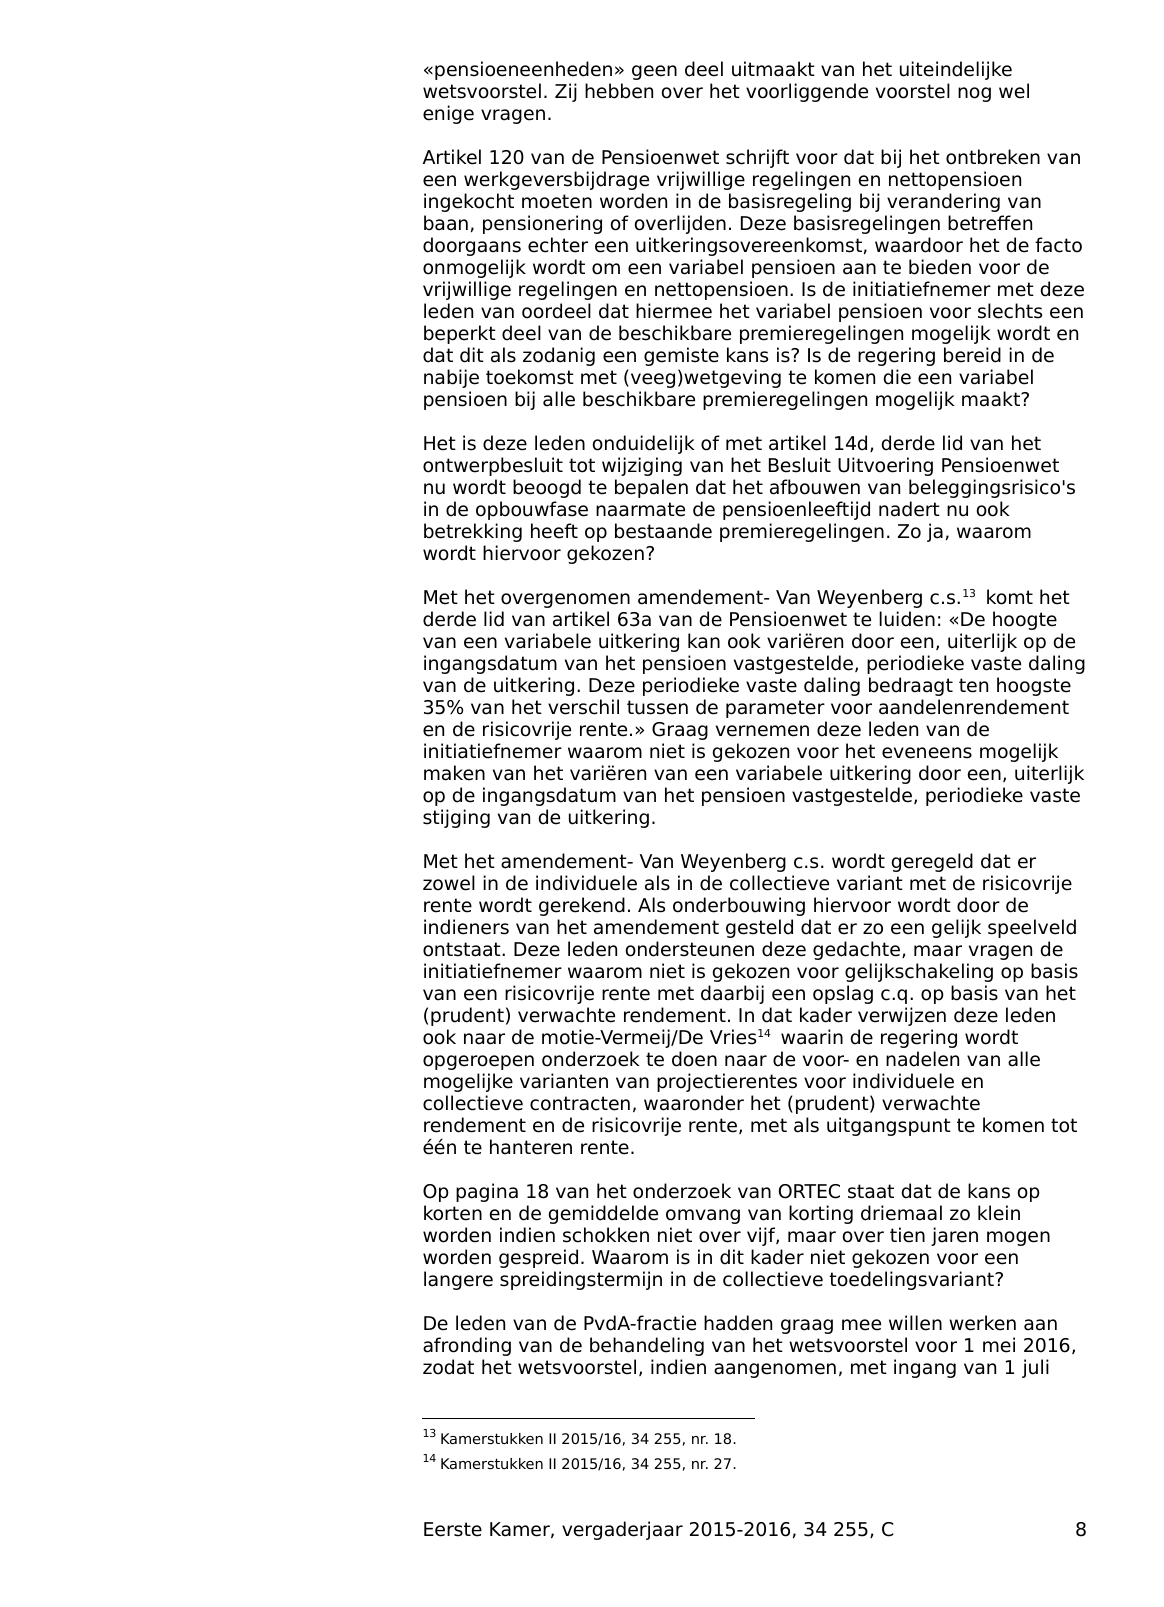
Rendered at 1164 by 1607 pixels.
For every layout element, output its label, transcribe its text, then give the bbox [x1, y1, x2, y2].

text Kamerstukken II 2015/16, 34 255, nr. 18. [422, 1427, 1087, 1449]
text Kamerstukken II 2015/16, 34 255, nr. 27. [422, 1452, 1087, 1474]
text Het is deze leden onduidelijk of met artikel 14d, derde lid van het ontwerpbesluit tot wijziging van het Besluit Uitvoering Pensioenwet nu wordt beoogd te bepalen dat het afbouwen van beleggingsrisico's in de opbouwfase naarmate de pensioenleeftijd nadert nu ook betrekking heeft op bestaande premieregelingen. Zo ja, waarom wordt hiervoor gekozen? [422, 433, 1087, 565]
text De leden van de PvdA-fractie hadden graag mee willen werken aan afronding van de behandeling van het wetsvoorstel voor 1 mei 2016, zodat het wetsvoorstel, indien aangenomen, met ingang van 1 juli [422, 1313, 1087, 1379]
text Op pagina 18 van het onderzoek van ORTEC staat dat de kans op korten en de gemiddelde omvang van korting driemaal zo klein worden indien schokken niet over vijf, maar over tien jaren mogen worden gespreid. Waarom is in dit kader niet gekozen voor een langere spreidingstermijn in de collectieve toedelingsvariant? [422, 1181, 1087, 1291]
text Met het amendement- Van Weyenberg c.s. wordt geregeld dat er zowel in de individuele als in de collectieve variant met de risicovrije rente wordt gerekend. Als onderbouwing hiervoor wordt door de indieners van het amendement gesteld dat er zo een gelijk speelveld ontstaat. Deze leden ondersteunen deze gedachte, maar vragen de initiatiefnemer waarom niet is gekozen voor gelijkschakeling op basis van een risicovrije rente met daarbij een opslag c.q. op basis van het (prudent) verwachte rendement. In dat kader verwijzen deze leden ook naar de motie-Vermeij/De Vries waarin de regering wordt opgeroepen onderzoek te doen naar de voor- en nadelen van alle mogelijke varianten van projectierentes voor individuele en collectieve contracten, waaronder het (prudent) verwachte rendement en de risicovrije rente, met als uitgangspunt te komen tot één te hanteren rente. [422, 851, 1087, 1159]
text Artikel 120 van de Pensioenwet schrijft voor dat bij het ontbreken van een werkgeversbijdrage vrijwillige regelingen en nettopensioen ingekocht moeten worden in de basisregeling bij verandering van baan, pensionering of overlijden. Deze basisregelingen betreffen doorgaans echter een uitkeringsovereenkomst, waardoor het de facto onmogelijk wordt om een variabel pensioen aan te bieden voor de vrijwillige regelingen en nettopensioen. Is de initiatiefnemer met deze leden van oordeel dat hiermee het variabel pensioen voor slechts een beperkt deel van de beschikbare premieregelingen mogelijk wordt en dat dit als zodanig een gemiste kans is? Is de regering bereid in de nabije toekomst met (veeg)wetgeving te komen die een variabel pensioen bij alle beschikbare premieregelingen mogelijk maakt? [422, 147, 1087, 411]
text «pensioeneenheden» geen deel uitmaakt van het uiteindelijke wetsvoorstel. Zij hebben over het voorliggende voorstel nog wel enige vragen. [422, 59, 1087, 125]
text Met het overgenomen amendement- Van Weyenberg c.s. komt het derde lid van artikel 63a van de Pensioenwet te luiden: «De hoogte van een variabele uitkering kan ook variëren door een, uiterlijk op de ingangsdatum van het pensioen vastgestelde, periodieke vaste daling van de uitkering. Deze periodieke vaste daling bedraagt ten hoogste 35% van het verschil tussen de parameter voor aandelenrendement en de risicovrije rente.» Graag vernemen deze leden van de initiatiefnemer waarom niet is gekozen voor het eveneens mogelijk maken van het variëren van een variabele uitkering door een, uiterlijk op de ingangsdatum van het pensioen vastgestelde, periodieke vaste stijging van de uitkering. [422, 587, 1087, 829]
